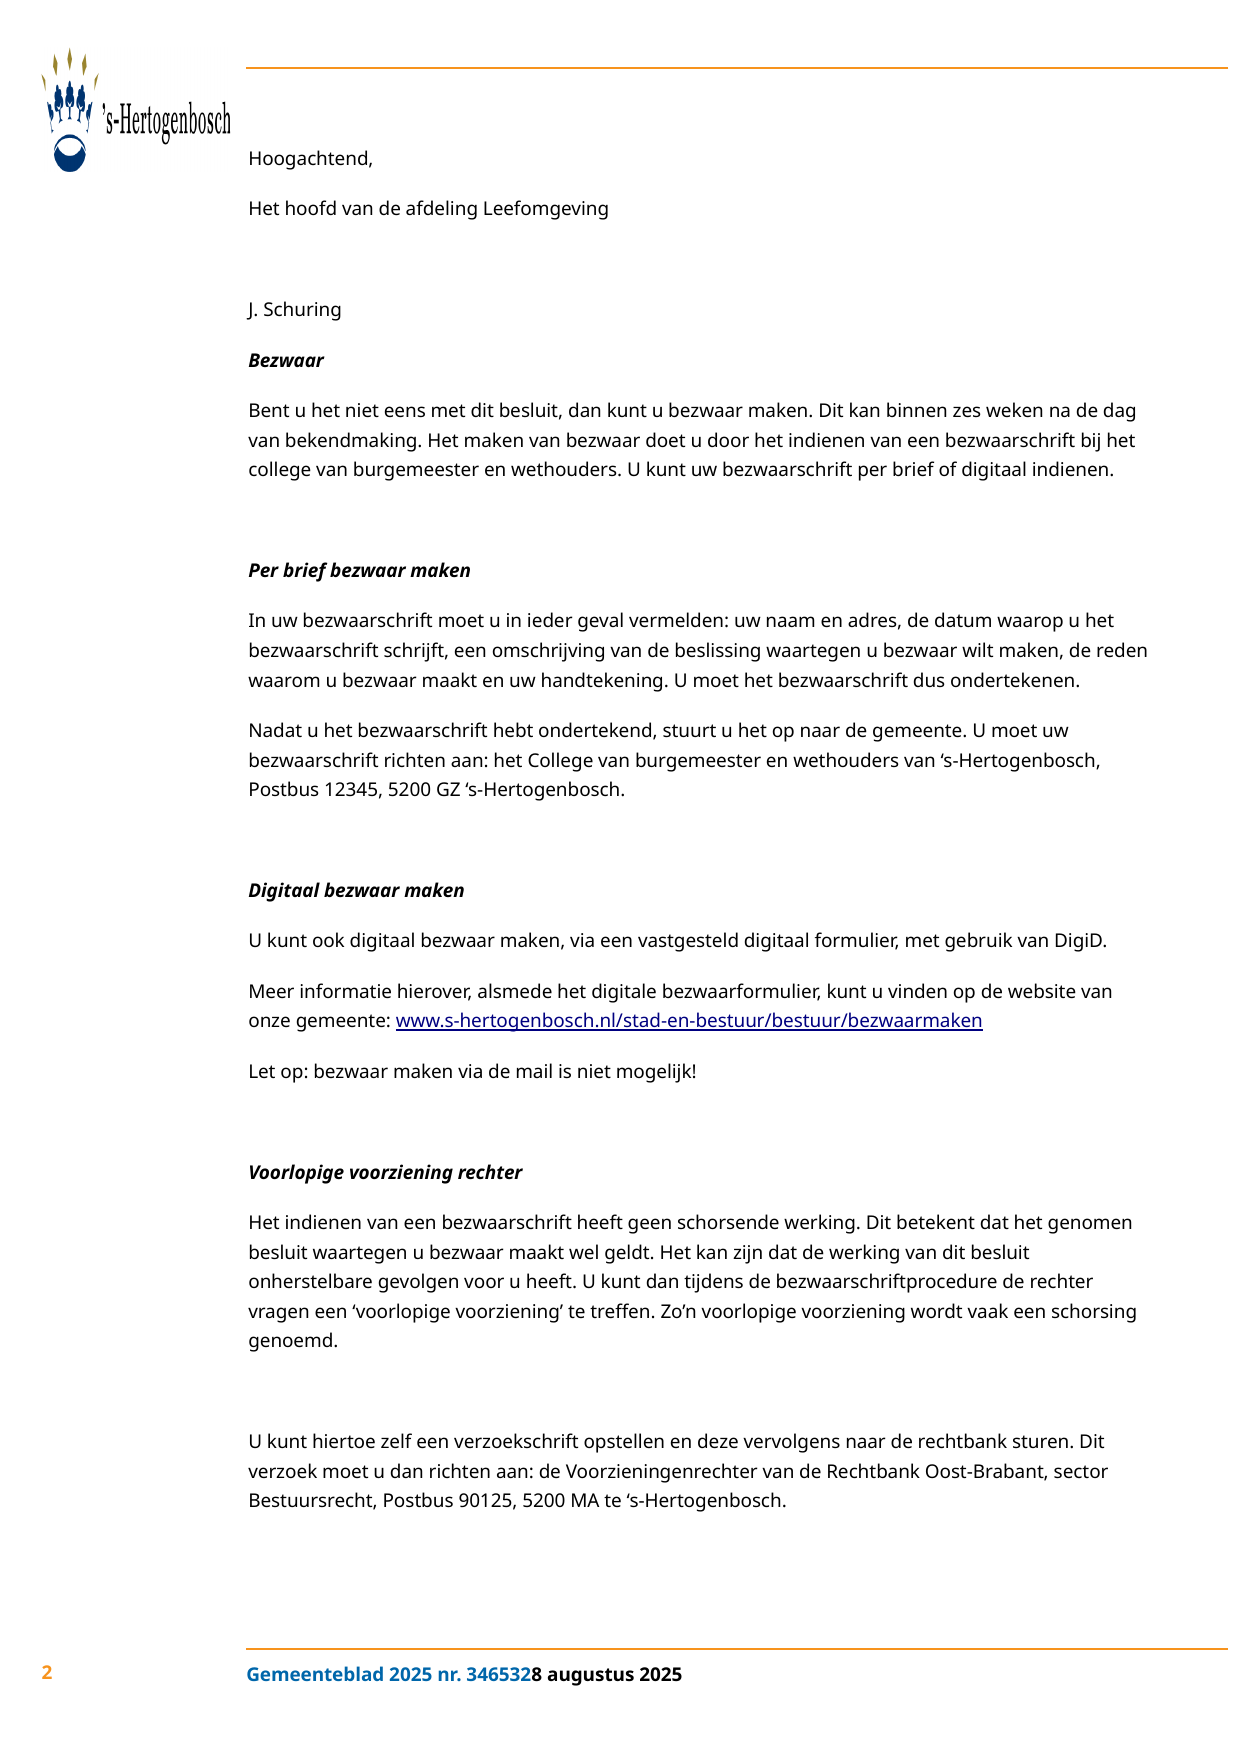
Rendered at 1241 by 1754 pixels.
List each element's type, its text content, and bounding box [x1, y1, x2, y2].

picture [41, 47, 231, 172]
text Nadat u het bezwaarschrift hebt ondertekend, stuurt u het op naar de gemeente. U moet uw bezwaarschrift richten aan: het College van burgemeester en wethouders van ‘s-Hertogenbosch, Postbus 12345, 5200 GZ ‘s-Hertogenbosch. [248, 717, 1152, 802]
text U kunt hiertoe zelf een verzoekschrift opstellen en deze vervolgens naar de rechtbank sturen. Dit verzoek moet u dan richten aan: de Voorzieningenrechter van de Rechtbank Oost-Brabant, sector Bestuursrecht, Postbus 90125, 5200 MA te ‘s-Hertogenbosch. [248, 1428, 1152, 1513]
text Digitaal bezwaar maken [248, 877, 1152, 903]
text Hoogachtend, [248, 145, 1152, 171]
text Voorlopige voorziening rechter [248, 1159, 1152, 1185]
text Meer informatie hierover, alsmede het digitale bezwaarformulier, kunt u vinden op de website van onze gemeente: www.s-hertogenbosch.nl/stad-en-bestuur/bestuur/bezwaarmaken [248, 978, 1152, 1033]
text Let op: bezwaar maken via de mail is niet mogelijk! [248, 1058, 1152, 1084]
text Het hoofd van de afdeling Leefomgeving [248, 196, 1152, 221]
text In uw bezwaarschrift moet u in ieder geval vermelden: uw naam en adres, de datum waarop u het bezwaarschrift schrijft, een omschrijving van de beslissing waartegen u bezwaar wilt maken, de reden waarom u bezwaar maakt en uw handtekening. U moet het bezwaarschrift dus ondertekenen. [248, 608, 1152, 693]
text J. Schuring [248, 296, 1152, 322]
text Bezwaar [248, 347, 1152, 373]
text Bent u het niet eens met dit besluit, dan kunt u bezwaar maken. Dit kan binnen zes weken na de dag van bekendmaking. Het maken van bezwaar doet u door het indienen van een bezwaarschrift bij het college van burgemeester en wethouders. U kunt uw bezwaarschrift per brief of digitaal indienen. [248, 397, 1152, 482]
text Het indienen van een bezwaarschrift heeft geen schorsende werking. Dit betekent dat het genomen besluit waartegen u bezwaar maakt wel geldt. Het kan zijn dat de werking van dit besluit onherstelbare gevolgen voor u heeft. U kunt dan tijdens de bezwaarschriftprocedure de rechter vragen een ‘voorlopige voorziening’ te treffen. Zo’n voorlopige voorziening wordt vaak een schorsing genoemd. [248, 1209, 1152, 1353]
text Per brief bezwaar maken [248, 557, 1152, 583]
text U kunt ook digitaal bezwaar maken, via een vastgesteld digitaal formulier, met gebruik van DigiD. [248, 928, 1152, 953]
